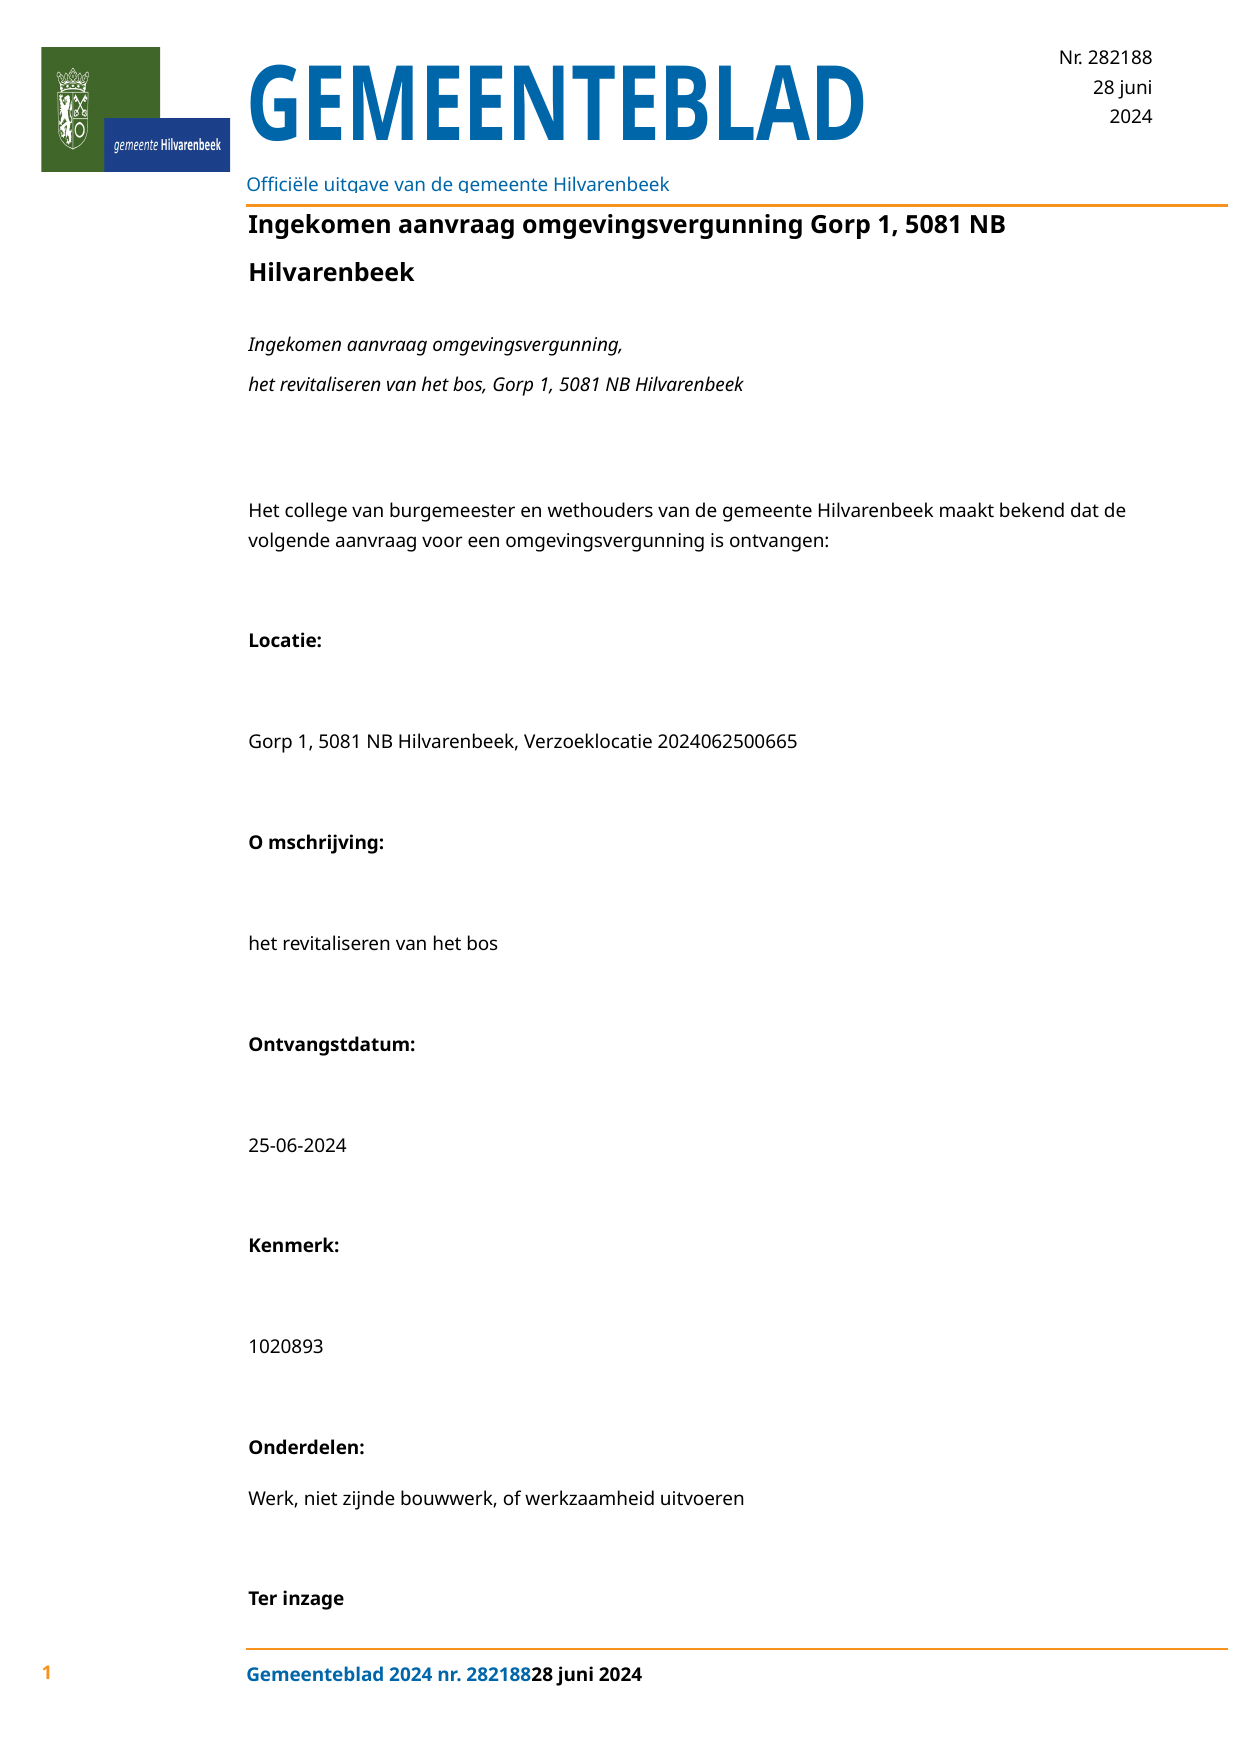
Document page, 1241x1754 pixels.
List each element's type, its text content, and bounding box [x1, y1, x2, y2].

text O mschrijving: [248, 829, 1152, 855]
text 1020893 [248, 1333, 1152, 1359]
text Ingekomen aanvraag omgevingsvergunning, [248, 331, 1152, 357]
text Ontvangstdatum: [248, 1031, 1152, 1057]
text Locatie: [248, 628, 1152, 653]
text Gorp 1, 5081 NB Hilvarenbeek, Verzoeklocatie 2024062500665 [248, 728, 1152, 754]
text het revitaliseren van het bos, Gorp 1, 5081 NB Hilvarenbeek [248, 371, 1152, 396]
text Het college van burgemeester en wethouders van de gemeente Hilvarenbeek maakt bekend dat de volgende aanvraag voor een omgevingsvergunning is ontvangen: [248, 497, 1152, 553]
picture [41, 47, 231, 172]
text Ingekomen aanvraag omgevingsvergunning Gorp 1, 5081 NB Hilvarenbeek [248, 207, 1152, 288]
text Ter inzage [248, 1586, 1152, 1611]
text Onderdelen: [248, 1434, 1152, 1460]
text het revitaliseren van het bos [248, 930, 1152, 956]
text Werk, niet zijnde bouwwerk, of werkzaamheid uitvoeren [248, 1485, 1152, 1511]
text Kenmerk: [248, 1233, 1152, 1258]
text 25-06-2024 [248, 1132, 1152, 1158]
